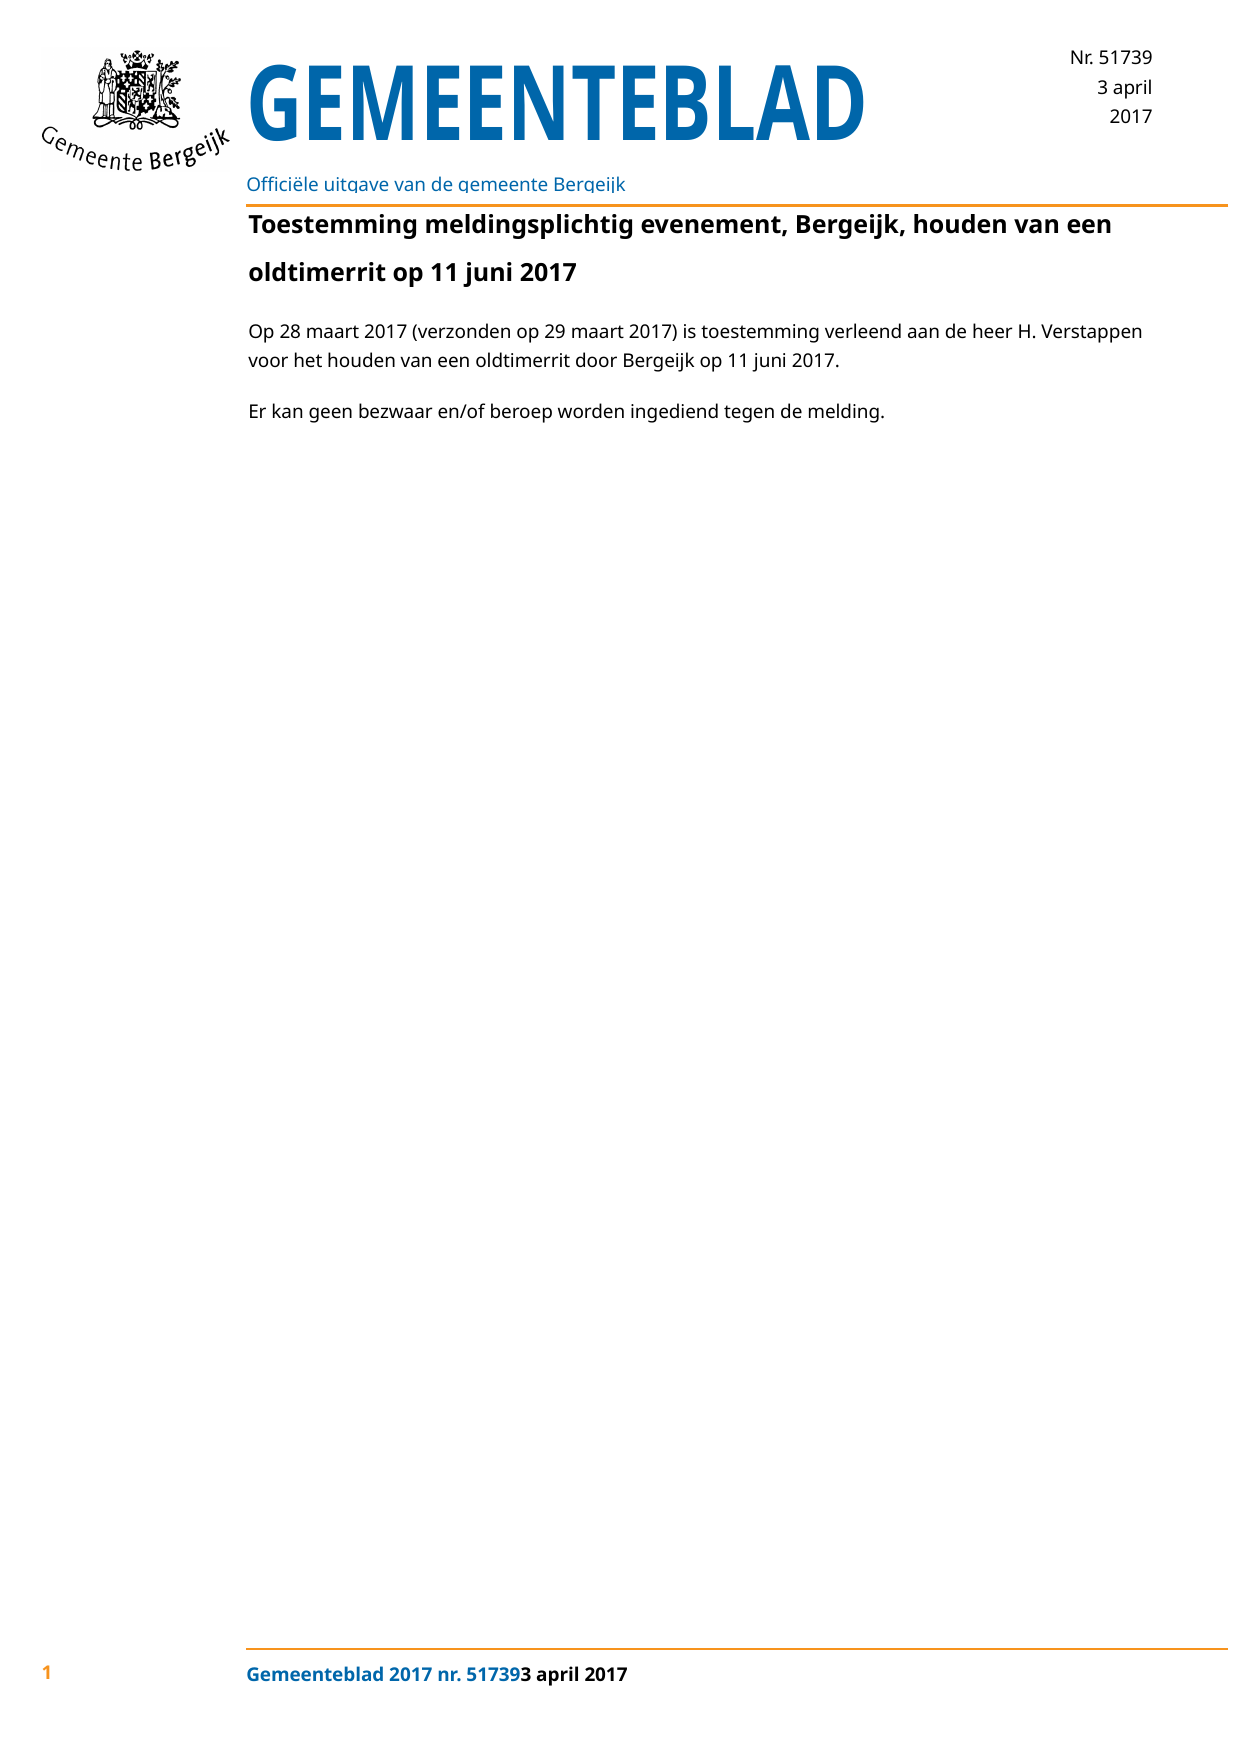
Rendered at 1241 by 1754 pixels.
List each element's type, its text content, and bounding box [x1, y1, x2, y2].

text Op 28 maart 2017 (verzonden op 29 maart 2017) is toestemming verleend aan de heer H. Verstappen voor het houden van een oldtimerrit door Bergeijk op 11 juni 2017. [248, 318, 1152, 373]
text Toestemming meldingsplichtig evenement, Bergeijk, houden van een oldtimerrit op 11 juni 2017 [248, 207, 1152, 288]
picture [41, 47, 231, 172]
text Er kan geen bezwaar en/of beroep worden ingediend tegen de melding. [248, 398, 1152, 424]
